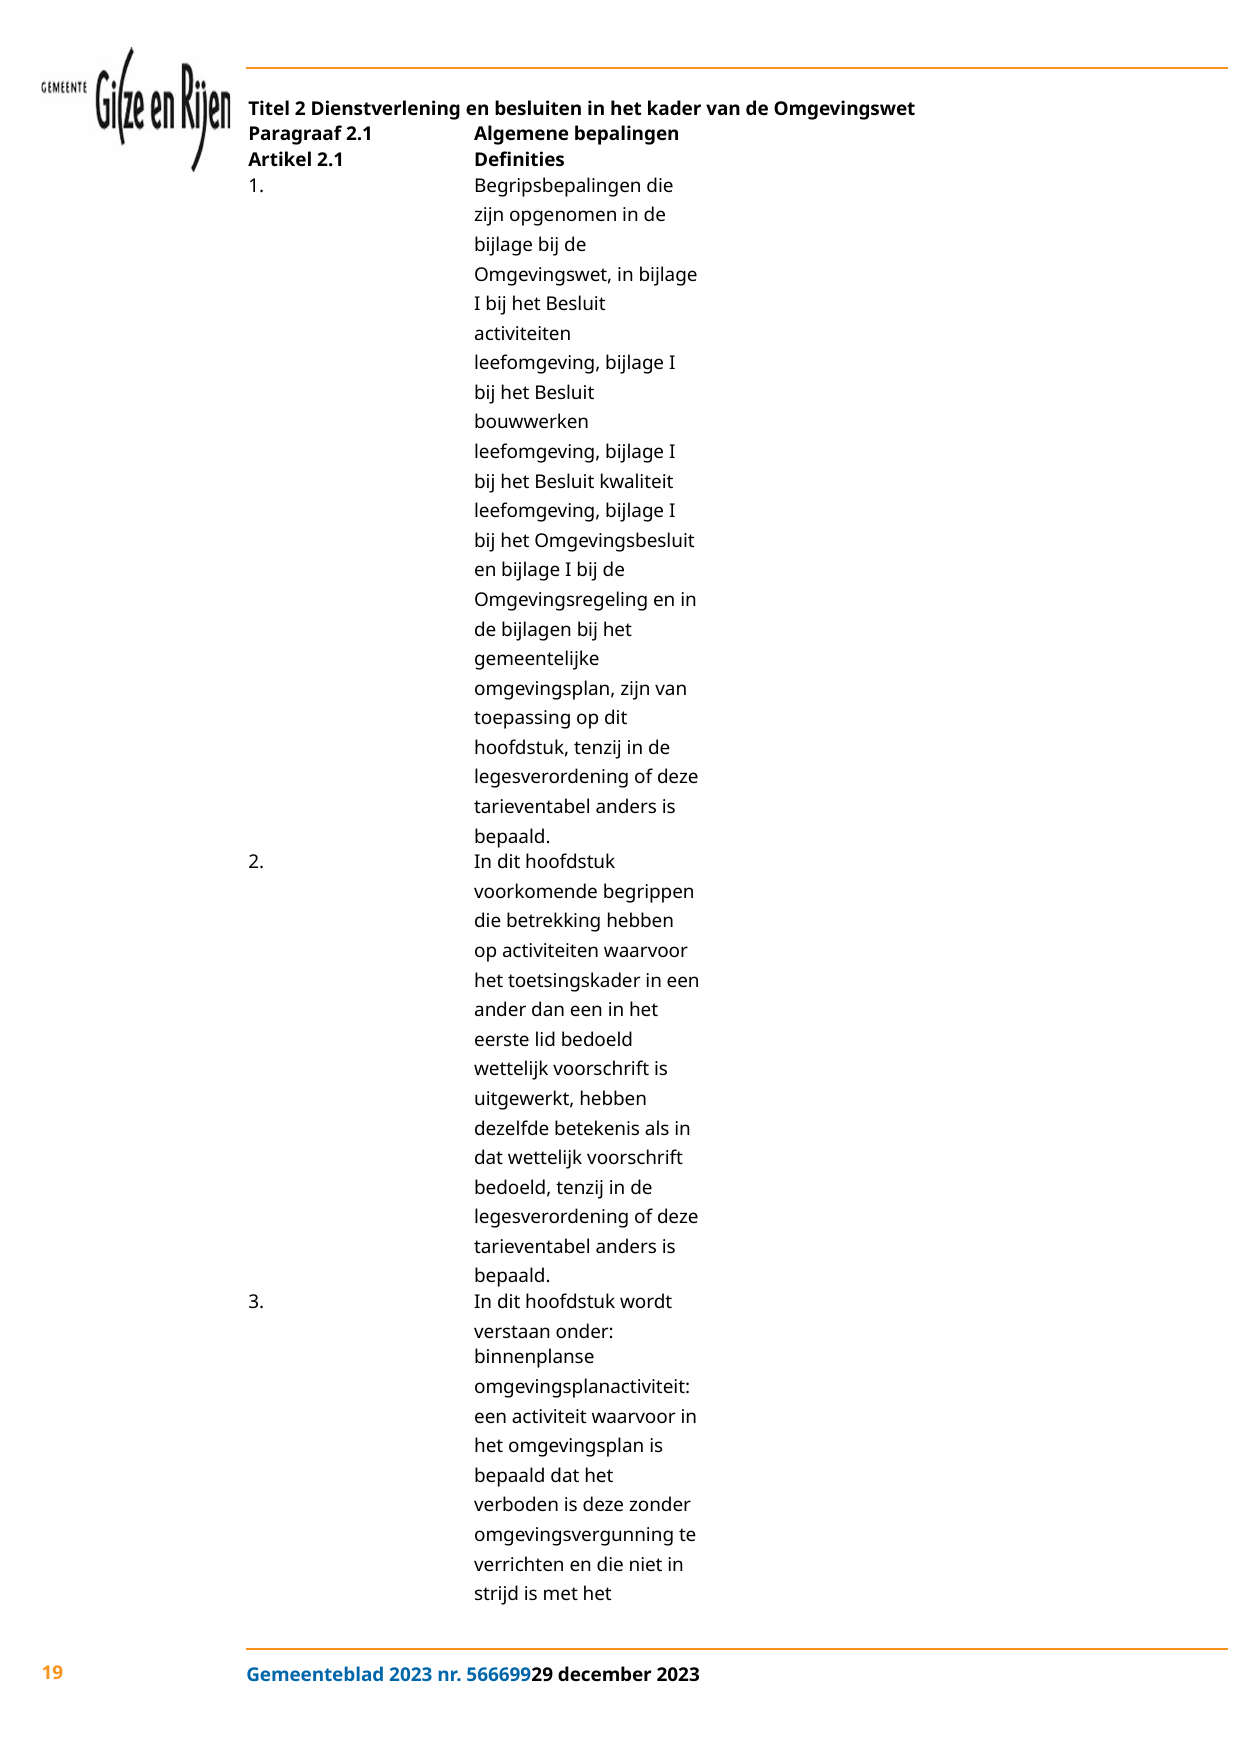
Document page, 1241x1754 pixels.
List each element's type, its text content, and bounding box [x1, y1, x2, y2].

table_cell [248, 1344, 474, 1606]
table_cell [700, 1289, 926, 1344]
table_cell 3. [248, 1289, 474, 1344]
table_cell 1. [248, 172, 474, 848]
table_cell binnenplanse omgevingsplanactiviteit: een activiteit waarvoor in het omgevingsplan is bepaald dat het verboden is deze zonder omgevingsvergunning te verrichten en die niet in strijd is met het [474, 1344, 700, 1606]
table_cell [700, 1344, 926, 1606]
table_cell [700, 172, 926, 848]
table_cell Definities [474, 146, 700, 172]
table_cell [700, 849, 926, 1288]
table_cell In dit hoofdstuk voorkomende begrippen die betrekking hebben op activiteiten waarvoor het toetsingskader in een ander dan een in het eerste lid bedoeld wettelijk voorschrift is uitgewerkt, hebben dezelfde betekenis als in dat wettelijk voorschrift bedoeld, tenzij in de legesverordening of deze tarieventabel anders is bepaald. [474, 849, 700, 1288]
table_cell [700, 146, 926, 172]
table_cell Titel 2 Dienstverlening en besluiten in het kader van de Omgevingswet [248, 95, 926, 121]
table_cell 2. [248, 849, 474, 1288]
table_cell Artikel 2.1 [248, 146, 474, 172]
picture [41, 47, 231, 172]
table_cell Paragraaf 2.1 [248, 121, 474, 146]
table_cell [700, 121, 926, 146]
table_cell In dit hoofdstuk wordt verstaan onder: [474, 1289, 700, 1344]
table_cell Begripsbepalingen die zijn opgenomen in de bijlage bij de Omgevingswet, in bijlage I bij het Besluit activiteiten leefomgeving, bijlage I bij het Besluit bouwwerken leefomgeving, bijlage I bij het Besluit kwaliteit leefomgeving, bijlage I bij het Omgevingsbesluit en bijlage I bij de Omgevingsregeling en in de bijlagen bij het gemeentelijke omgevingsplan, zijn van toepassing op dit hoofdstuk, tenzij in de legesverordening of deze tarieventabel anders is bepaald. [474, 172, 700, 848]
table_cell Algemene bepalingen [474, 121, 700, 146]
